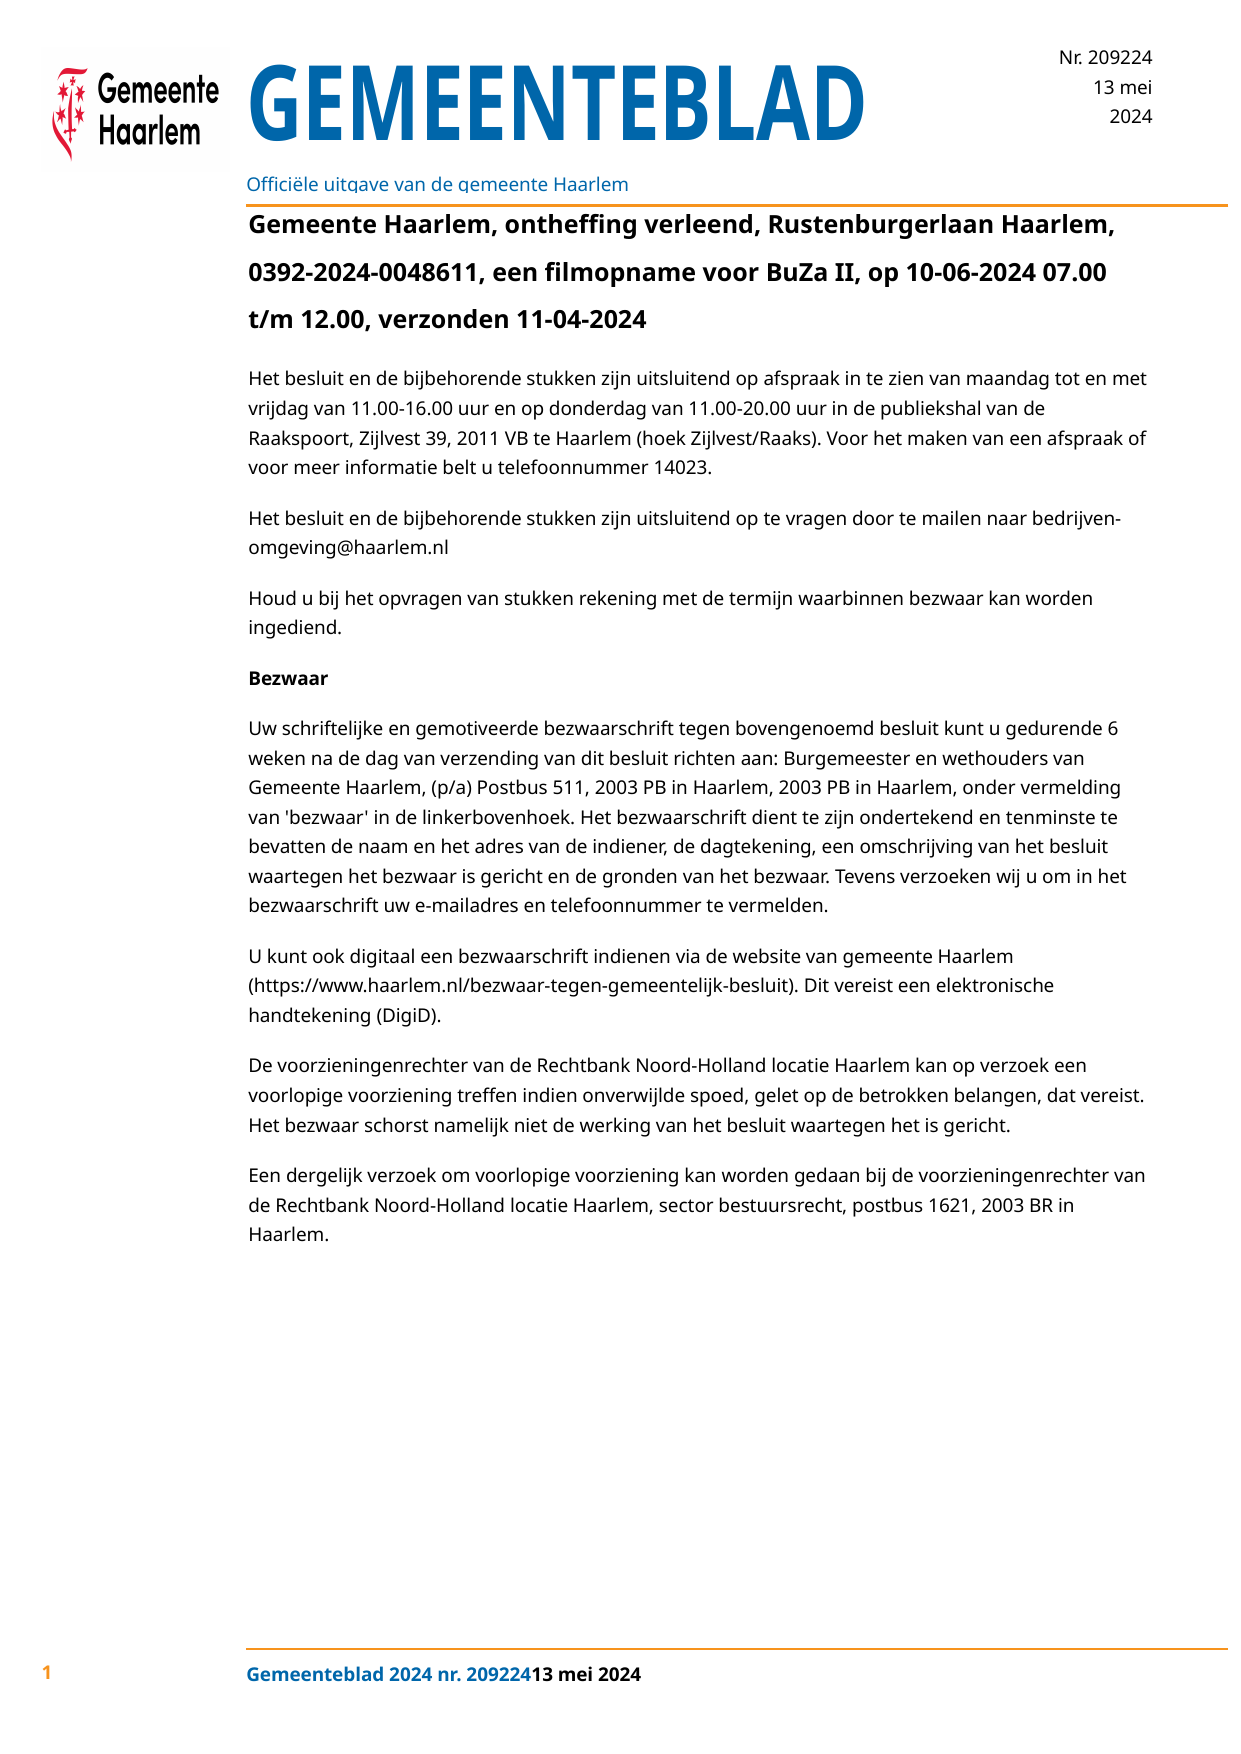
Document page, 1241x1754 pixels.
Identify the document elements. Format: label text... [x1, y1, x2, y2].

text De voorzieningenrechter van de Rechtbank Noord-Holland locatie Haarlem kan op verzoek een voorlopige voorziening treffen indien onverwijlde spoed, gelet op de betrokken belangen, dat vereist. Het bezwaar schorst namelijk niet de werking van het besluit waartegen het is gericht. [248, 1053, 1152, 1137]
text Uw schriftelijke en gemotiveerde bezwaarschrift tegen bovengenoemd besluit kunt u gedurende 6 weken na de dag van verzending van dit besluit richten aan: Burgemeester en wethouders van Gemeente Haarlem, (p/a) Postbus 511, 2003 PB in Haarlem, 2003 PB in Haarlem, onder vermelding van 'bezwaar' in de linkerbovenhoek. Het bezwaarschrift dient te zijn ondertekend en tenminste te bevatten de naam en het adres van de indiener, de dagtekening, een omschrijving van het besluit waartegen het bezwaar is gericht en de gronden van het bezwaar. Tevens verzoeken wij u om in het bezwaarschrift uw e-mailadres en telefoonnummer te vermelden. [248, 715, 1152, 918]
text Gemeente Haarlem, ontheffing verleend, Rustenburgerlaan Haarlem, 0392-2024-0048611, een filmopname voor BuZa II, op 10-06-2024 07.00 t/m 12.00, verzonden 11-04-2024 [248, 207, 1152, 336]
text Een dergelijk verzoek om voorlopige voorziening kan worden gedaan bij de voorzieningenrechter van de Rechtbank Noord-Holland locatie Haarlem, sector bestuursrecht, postbus 1621, 2003 BR in Haarlem. [248, 1162, 1152, 1247]
picture [41, 47, 231, 172]
text U kunt ook digitaal een bezwaarschrift indienen via de website van gemeente Haarlem (https://www.haarlem.nl/bezwaar-tegen-gemeentelijk-besluit). Dit vereist een elektronische handtekening (DigiD). [248, 943, 1152, 1028]
text Houd u bij het opvragen van stukken rekening met de termijn waarbinnen bezwaar kan worden ingediend. [248, 585, 1152, 640]
text Het besluit en de bijbehorende stukken zijn uitsluitend op te vragen door te mailen naar bedrijven-omgeving@haarlem.nl [248, 505, 1152, 560]
text Het besluit en de bijbehorende stukken zijn uitsluitend op afspraak in te zien van maandag tot en met vrijdag van 11.00-16.00 uur en op donderdag van 11.00-20.00 uur in de publiekshal van de Raakspoort, Zijlvest 39, 2011 VB te Haarlem (hoek Zijlvest/Raaks). Voor het maken van een afspraak of voor meer informatie belt u telefoonnummer 14023. [248, 366, 1152, 480]
text Bezwaar [248, 665, 1152, 690]
